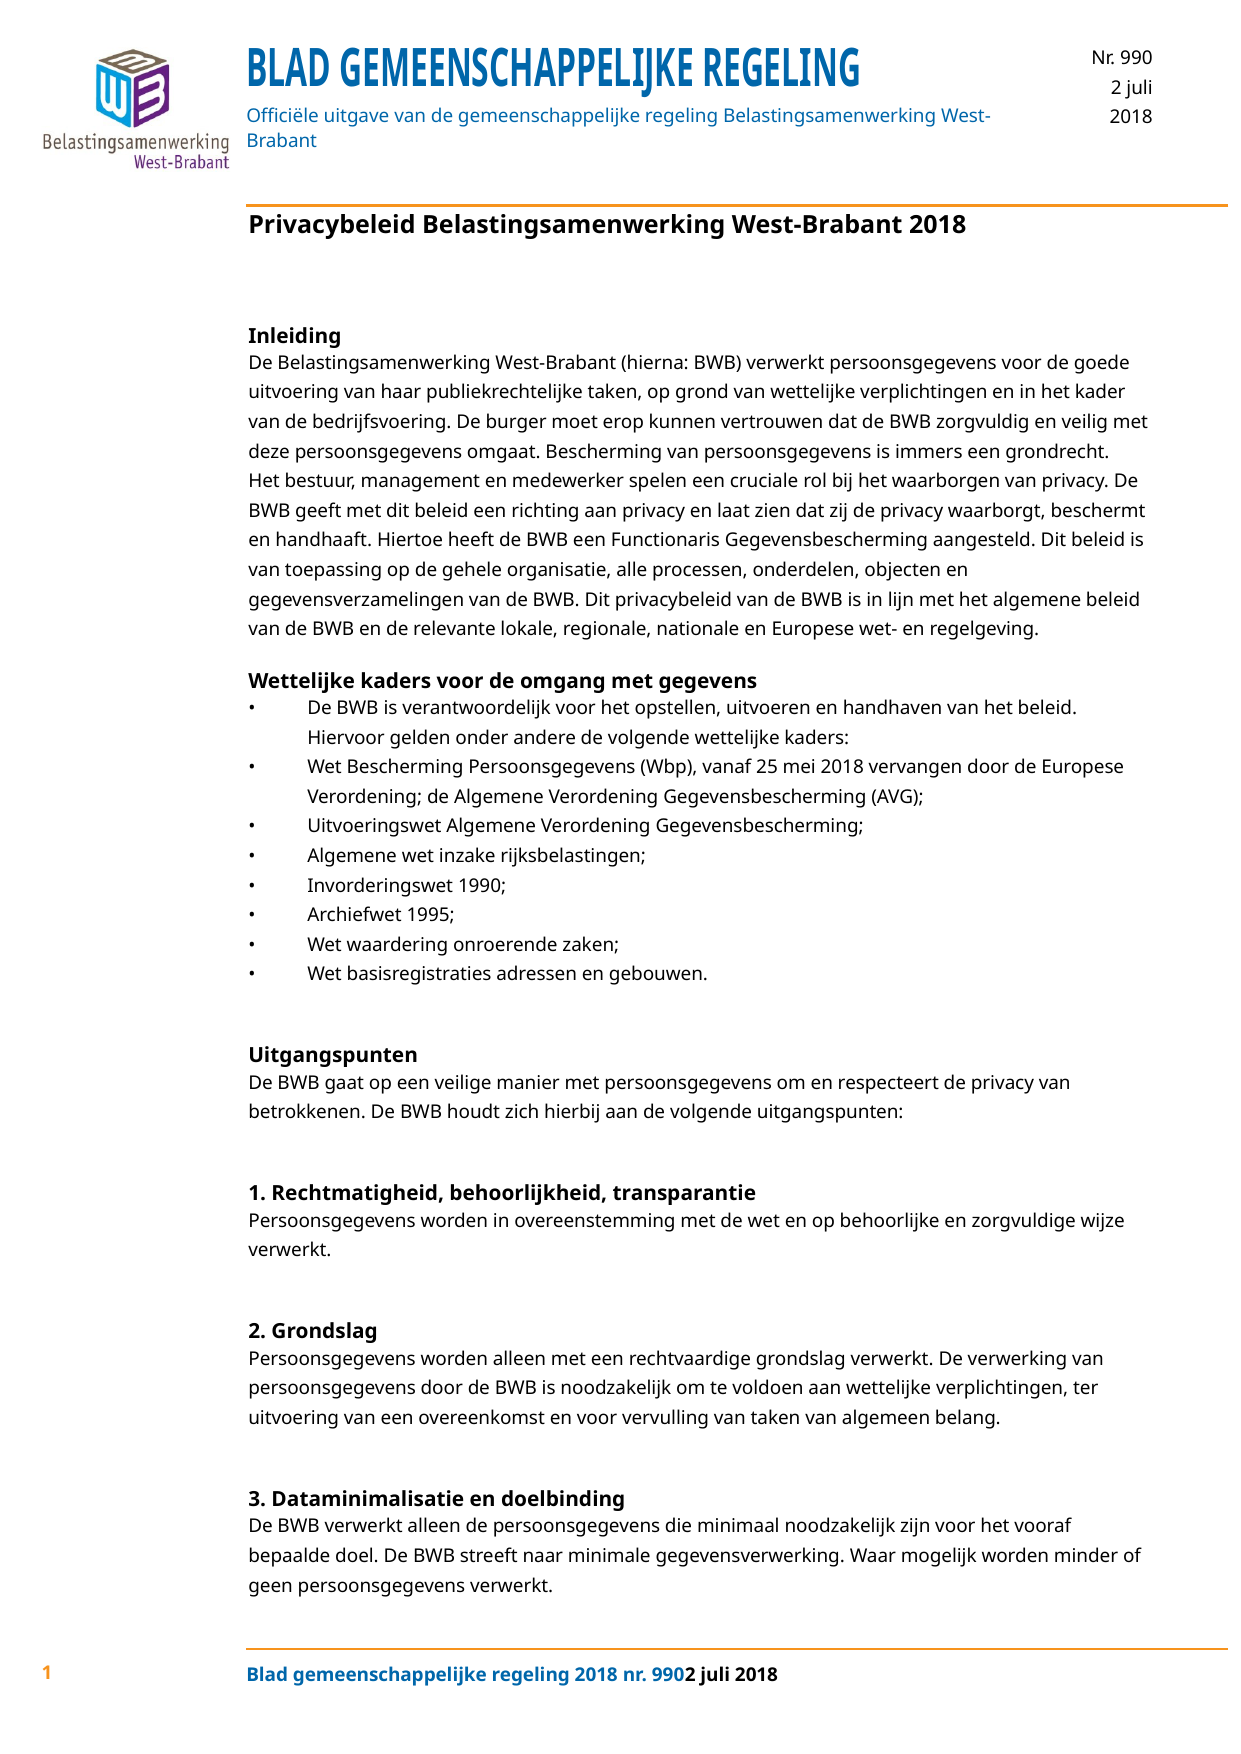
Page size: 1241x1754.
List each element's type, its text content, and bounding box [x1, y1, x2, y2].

list Uitvoeringswet Algemene Verordening Gegevensbescherming; [248, 813, 1152, 838]
text 1. Rechtmatigheid, behoorlijkheid, transparantie [248, 1178, 1152, 1207]
text De BWB verwerkt alleen de persoonsgegevens die minimaal noodzakelijk zijn voor het vooraf bepaalde doel. De BWB streeft naar minimale gegevensverwerking. Waar mogelijk worden minder of geen persoonsgegevens verwerkt. [248, 1513, 1152, 1597]
list Wet waardering onroerende zaken; [248, 931, 1152, 957]
text Inleiding [248, 321, 1152, 349]
list Wet Bescherming Persoonsgegevens (Wbp), vanaf 25 mei 2018 vervangen door de Europese Verordening; de Algemene Verordening Gegevensbescherming (AVG); [248, 753, 1152, 809]
text De BWB gaat op een veilige manier met persoonsgegevens om en respecteert de privacy van betrokkenen. De BWB houdt zich hierbij aan de volgende uitgangspunten: [248, 1069, 1152, 1124]
list Wet basisregistraties adressen en gebouwen. [248, 961, 1152, 986]
list Invorderingswet 1990; [248, 872, 1152, 897]
text Privacybeleid Belastingsamenwerking West-Brabant 2018 [248, 207, 1152, 241]
list Archiefwet 1995; [248, 901, 1152, 927]
text Uitgangspunten [248, 1041, 1152, 1069]
list De BWB is verantwoordelijk voor het opstellen, uitvoeren en handhaven van het beleid. Hiervoor gelden onder andere de volgende wettelijke kaders: [248, 694, 1152, 749]
text 3. Dataminimalisatie en doelbinding [248, 1484, 1152, 1513]
text Het bestuur, management en medewerker spelen een cruciale rol bij het waarborgen van privacy. De BWB geeft met dit beleid een richting aan privacy en laat zien dat zij de privacy waarborgt, beschermt en handhaaft. Hiertoe heeft de BWB een Functionaris Gegevensbescherming aangesteld. Dit beleid is van toepassing op de gehele organisatie, alle processen, onderdelen, objecten en gegevensverzamelingen van de BWB. Dit privacybeleid van de BWB is in lijn met het algemene beleid van de BWB en de relevante lokale, regionale, nationale en Europese wet- en regelgeving. [248, 467, 1152, 641]
text Persoonsgegevens worden in overeenstemming met de wet en op behoorlijke en zorgvuldige wijze verwerkt. [248, 1207, 1152, 1262]
list Algemene wet inzake rijksbelastingen; [248, 842, 1152, 868]
text Wettelijke kaders voor de omgang met gegevens [248, 666, 1152, 694]
text De Belastingsamenwerking West-Brabant (hierna: BWB) verwerkt persoonsgegevens voor de goede uitvoering van haar publiekrechtelijke taken, op grond van wettelijke verplichtingen en in het kader van de bedrijfsvoering. De burger moet erop kunnen vertrouwen dat de BWB zorgvuldig en veilig met deze persoonsgegevens omgaat. Bescherming van persoonsgegevens is immers een grondrecht. [248, 349, 1152, 464]
text Persoonsgegevens worden alleen met een rechtvaardige grondslag verwerkt. De verwerking van persoonsgegevens door de BWB is noodzakelijk om te voldoen aan wettelijke verplichtingen, ter uitvoering van een overeenkomst en voor vervulling van taken van algemeen belang. [248, 1345, 1152, 1430]
text 2. Grondslag [248, 1317, 1152, 1345]
picture [41, 47, 231, 172]
